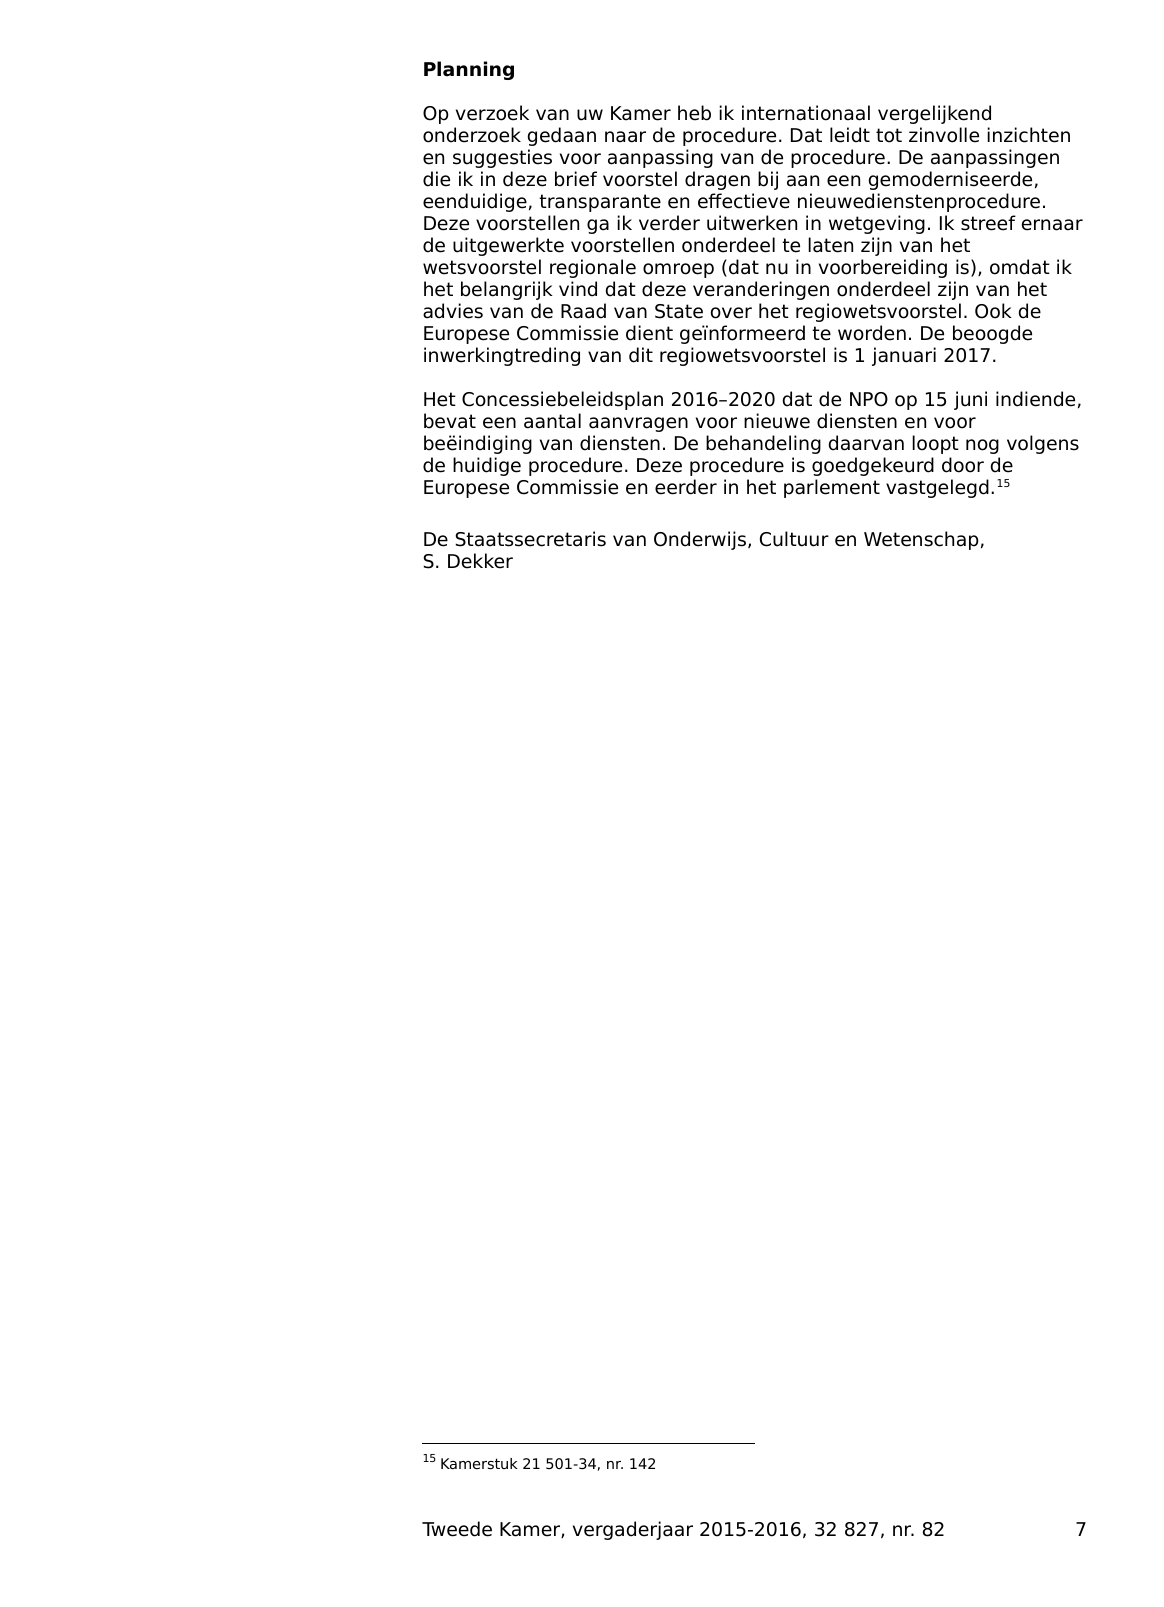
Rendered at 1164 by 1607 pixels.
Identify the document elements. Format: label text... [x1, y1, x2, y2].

text Kamerstuk 21 501-34, nr. 142 [422, 1452, 1087, 1474]
text De Staatssecretaris van Onderwijs, Cultuur en Wetenschap, S. Dekker [422, 529, 1087, 573]
text Op verzoek van uw Kamer heb ik internationaal vergelijkend onderzoek gedaan naar de procedure. Dat leidt tot zinvolle inzichten en suggesties voor aanpassing van de procedure. De aanpassingen die ik in deze brief voorstel dragen bij aan een gemoderniseerde, eenduidige, transparante en effectieve nieuwedienstenprocedure. Deze voorstellen ga ik verder uitwerken in wetgeving. Ik streef ernaar de uitgewerkte voorstellen onderdeel te laten zijn van het wetsvoorstel regionale omroep (dat nu in voorbereiding is), omdat ik het belangrijk vind dat deze veranderingen onderdeel zijn van het advies van de Raad van State over het regiowetsvoorstel. Ook de Europese Commissie dient geïnformeerd te worden. De beoogde inwerkingtreding van dit regiowetsvoorstel is 1 januari 2017. [422, 103, 1087, 367]
text Het Concessiebeleidsplan 2016–2020 dat de NPO op 15 juni indiende, bevat een aantal aanvragen voor nieuwe diensten en voor beëindiging van diensten. De behandeling daarvan loopt nog volgens de huidige procedure. Deze procedure is goedgekeurd door de Europese Commissie en eerder in het parlement vastgelegd. [422, 389, 1087, 499]
subtitle Planning [422, 59, 1087, 81]
